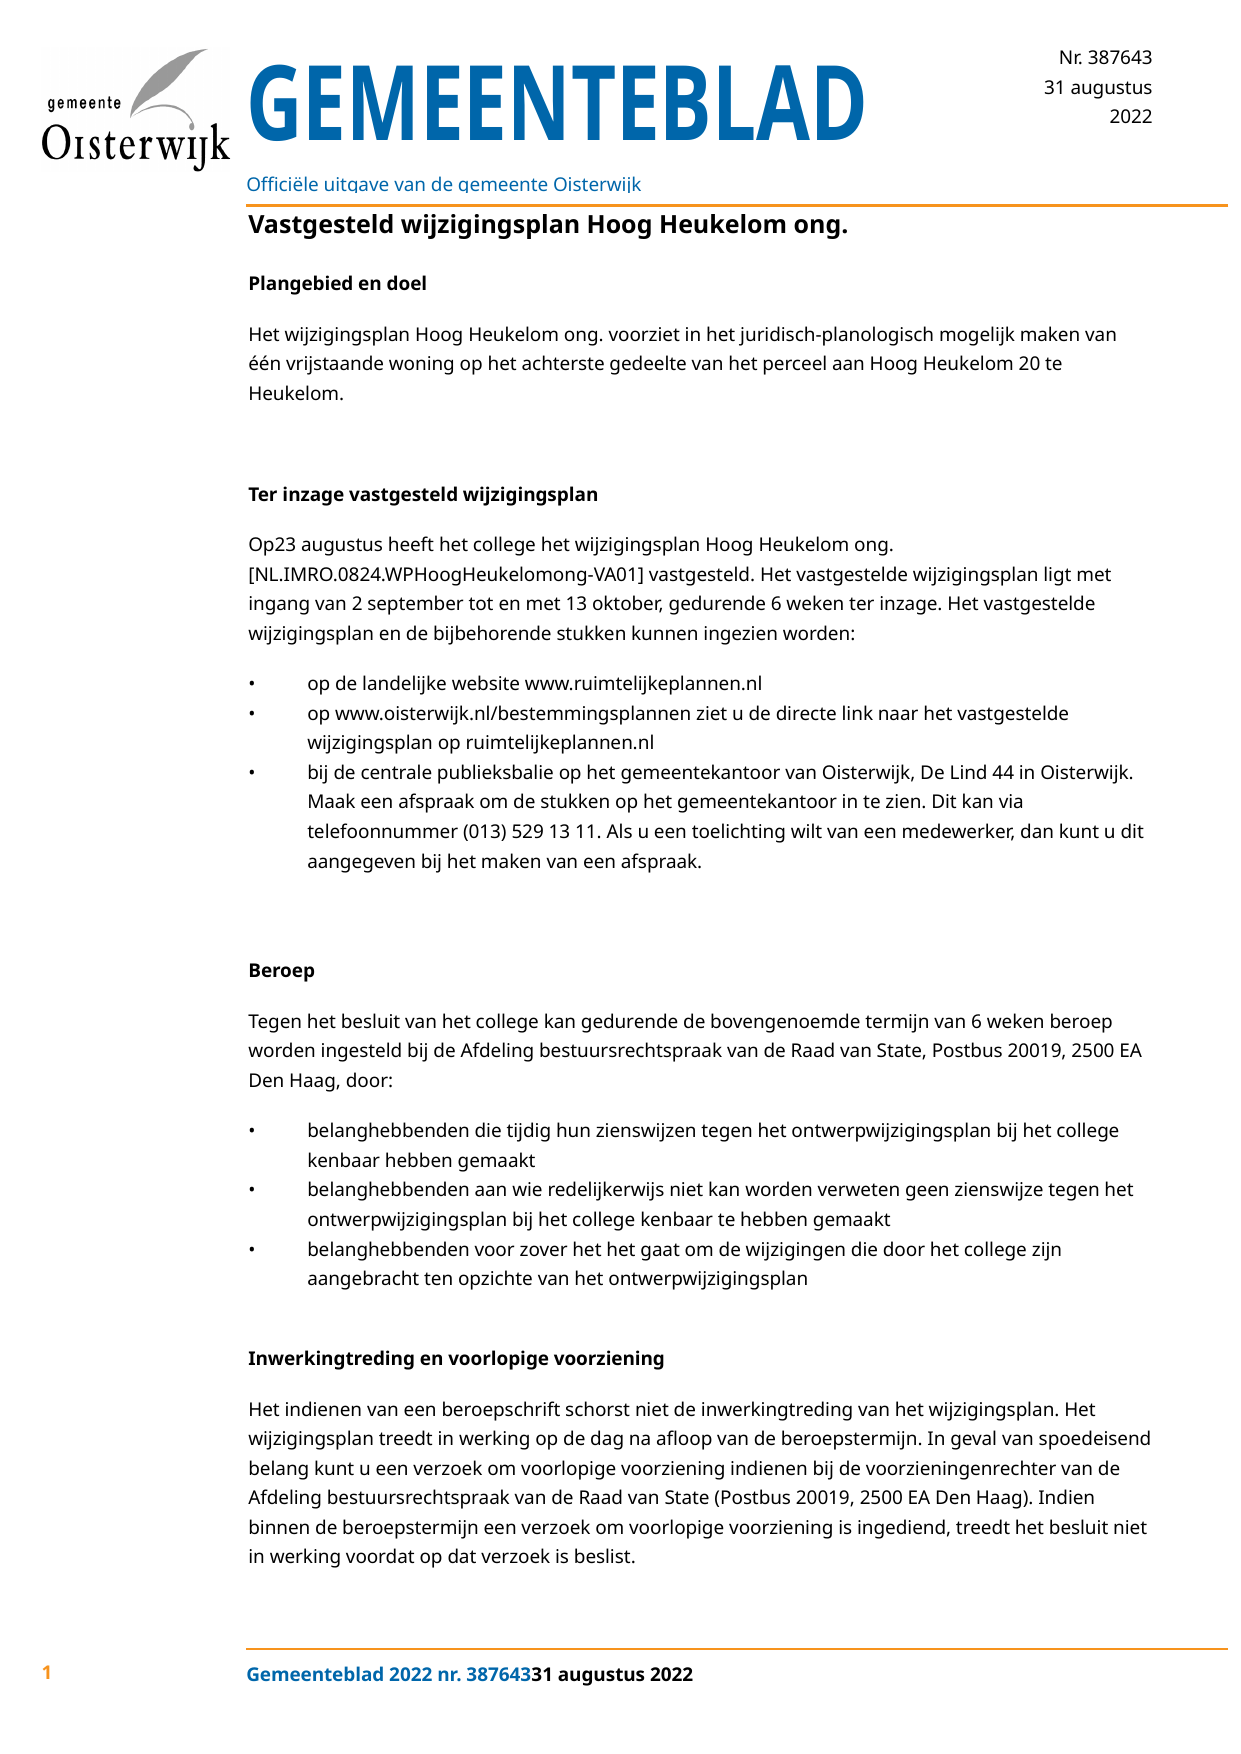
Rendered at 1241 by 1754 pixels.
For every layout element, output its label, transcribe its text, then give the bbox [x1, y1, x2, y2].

text Op23 augustus heeft het college het wijzigingsplan Hoog Heukelom ong. [NL.IMRO.0824.WPHoogHeukelomong-VA01] vastgesteld. Het vastgestelde wijzigingsplan ligt met ingang van 2 september tot en met 13 oktober, gedurende 6 weken ter inzage. Het vastgestelde wijzigingsplan en de bijbehorende stukken kunnen ingezien worden: [248, 531, 1152, 646]
text Tegen het besluit van het college kan gedurende de bovengenoemde termijn van 6 weken beroep worden ingesteld bij de Afdeling bestuursrechtspraak van de Raad van State, Postbus 20019, 2500 EA Den Haag, door: [248, 1008, 1152, 1093]
list op www.oisterwijk.nl/bestemmingsplannen ziet u de directe link naar het vastgestelde wijzigingsplan op ruimtelijkeplannen.nl [248, 700, 1152, 755]
list bij de centrale publieksbalie op het gemeentekantoor van Oisterwijk, De Lind 44 in Oisterwijk. Maak een afspraak om de stukken op het gemeentekantoor in te zien. Dit kan via telefoonnummer (013) 529 13 11. Als u een toelichting wilt van een medewerker, dan kunt u dit aangegeven bij het maken van een afspraak. [248, 759, 1152, 873]
list belanghebbenden voor zover het het gaat om de wijzigingen die door het college zijn aangebracht ten opzichte van het ontwerpwijzigingsplan [248, 1236, 1152, 1291]
text Inwerkingtreding en voorlopige voorziening [248, 1345, 1152, 1371]
text Beroep [248, 957, 1152, 983]
list belanghebbenden die tijdig hun zienswijzen tegen het ontwerpwijzigingsplan bij het college kenbaar hebben gemaakt [248, 1117, 1152, 1173]
text Het wijzigingsplan Hoog Heukelom ong. voorziet in het juridisch-planologisch mogelijk maken van één vrijstaande woning op het achterste gedeelte van het perceel aan Hoog Heukelom 20 te Heukelom. [248, 321, 1152, 406]
picture [41, 47, 231, 172]
text Het indienen van een beroepschrift schorst niet de inwerkingtreding van het wijzigingsplan. Het wijzigingsplan treedt in werking op de dag na afloop van de beroepstermijn. In geval van spoedeisend belang kunt u een verzoek om voorlopige voorziening indienen bij de voorzieningenrechter van de Afdeling bestuursrechtspraak van de Raad van State (Postbus 20019, 2500 EA Den Haag). Indien binnen de beroepstermijn een verzoek om voorlopige voorziening is ingediend, treedt het besluit niet in werking voordat op dat verzoek is beslist. [248, 1396, 1152, 1569]
text Plangebied en doel [248, 270, 1152, 296]
text Ter inzage vastgesteld wijzigingsplan [248, 481, 1152, 506]
list op de landelijke website www.ruimtelijkeplannen.nl [248, 670, 1152, 696]
text Vastgesteld wijzigingsplan Hoog Heukelom ong. [248, 207, 1152, 241]
list belanghebbenden aan wie redelijkerwijs niet kan worden verweten geen zienswijze tegen het ontwerpwijzigingsplan bij het college kenbaar te hebben gemaakt [248, 1177, 1152, 1232]
